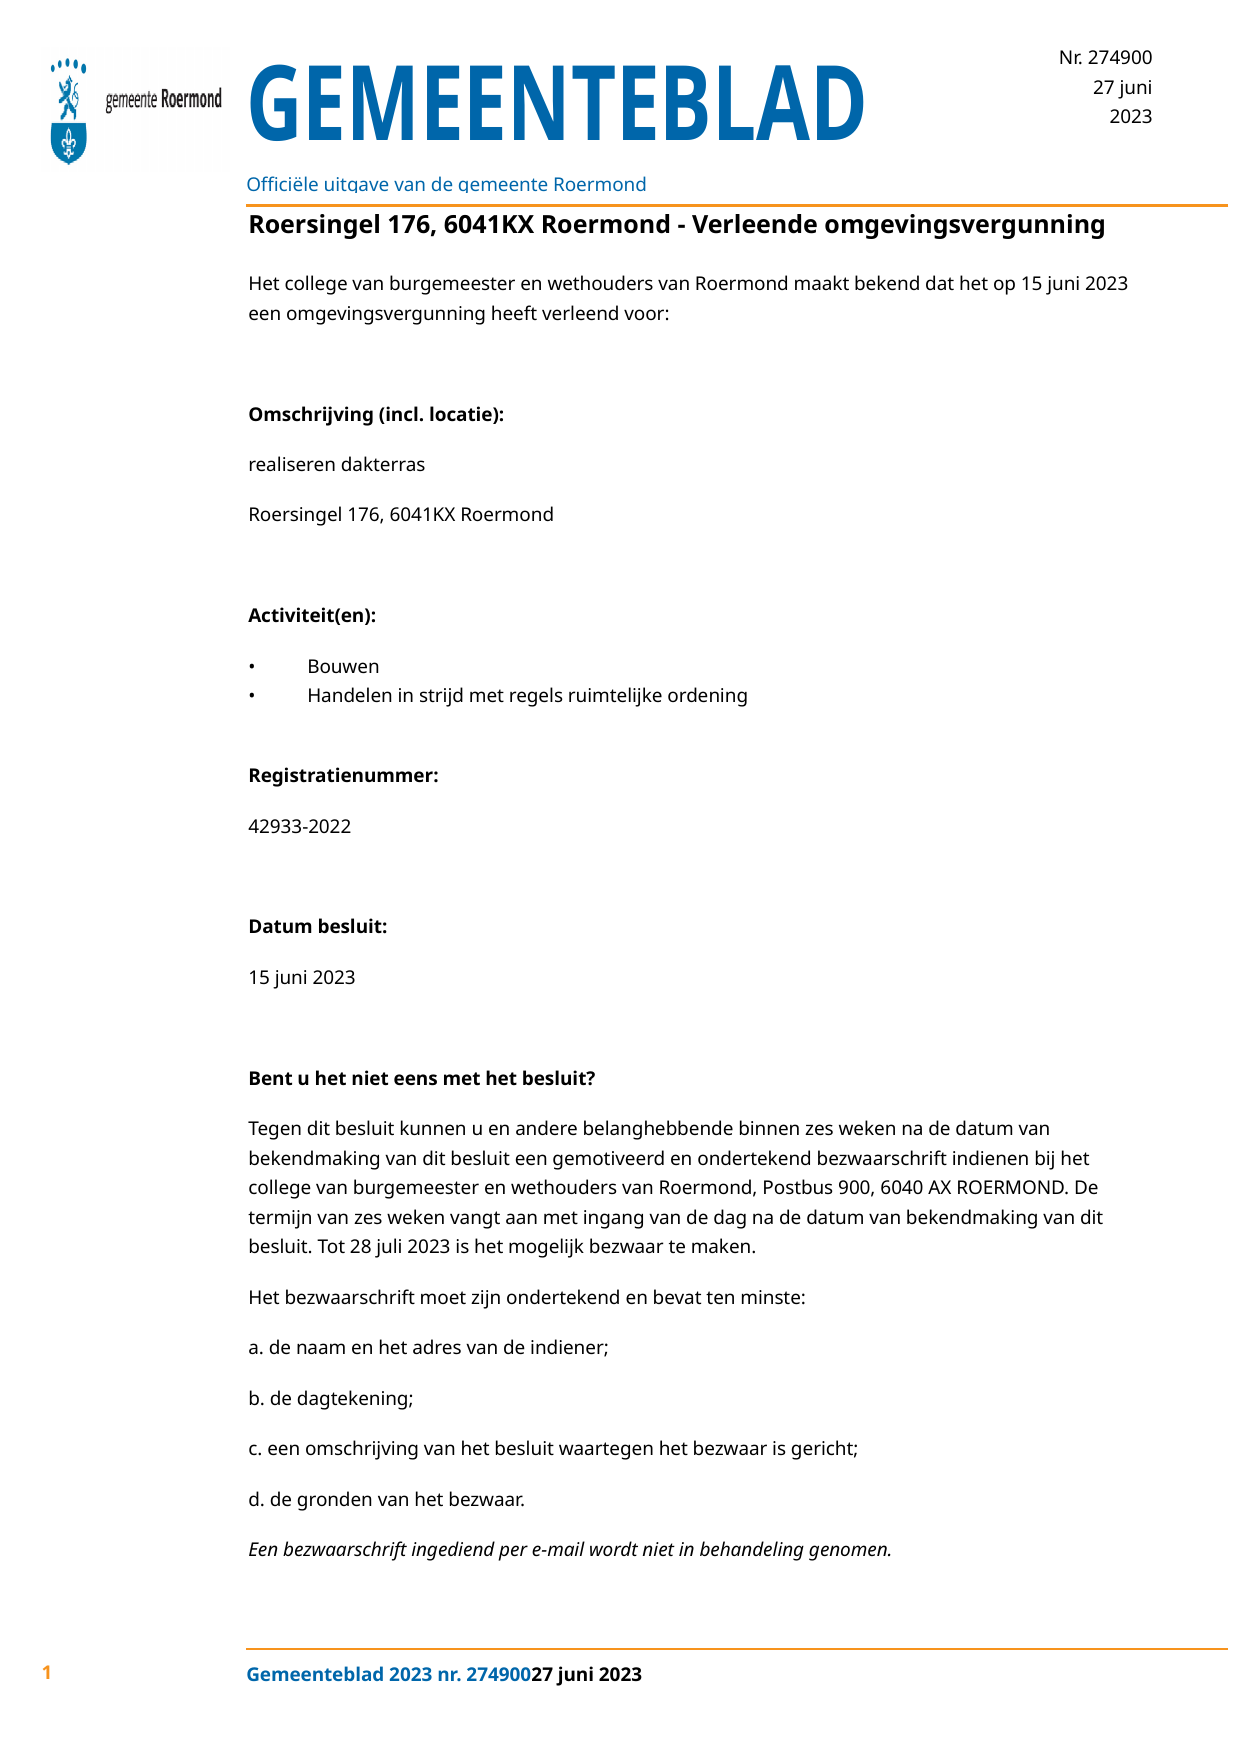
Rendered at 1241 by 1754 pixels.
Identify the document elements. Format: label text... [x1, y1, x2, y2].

text Registratienummer: [248, 762, 1152, 788]
list Handelen in strijd met regels ruimtelijke ordening [248, 682, 1152, 708]
text c. een omschrijving van het besluit waartegen het bezwaar is gericht; [248, 1435, 1152, 1461]
text 42933-2022 [248, 813, 1152, 838]
picture [41, 47, 231, 172]
text Het college van burgemeester en wethouders van Roermond maakt bekend dat het op 15 juni 2023 een omgevingsvergunning heeft verleend voor: [248, 270, 1152, 326]
text Tegen dit besluit kunnen u en andere belanghebbende binnen zes weken na de datum van bekendmaking van dit besluit een gemotiveerd en ondertekend bezwaarschrift indienen bij het college van burgemeester en wethouders van Roermond, Postbus 900, 6040 AX ROERMOND. De termijn van zes weken vangt aan met ingang van de dag na de datum van bekendmaking van dit besluit. Tot 28 juli 2023 is het mogelijk bezwaar te maken. [248, 1115, 1152, 1259]
text Activiteit(en): [248, 602, 1152, 628]
text realiseren dakterras [248, 451, 1152, 477]
text Een bezwaarschrift ingediend per e-mail wordt niet in behandeling genomen. [248, 1536, 1152, 1562]
text Datum besluit: [248, 914, 1152, 939]
text Omschrijving (incl. locatie): [248, 401, 1152, 426]
text Het bezwaarschrift moet zijn ondertekend en bevat ten minste: [248, 1284, 1152, 1310]
list Bouwen [248, 653, 1152, 678]
text 15 juni 2023 [248, 964, 1152, 990]
text d. de gronden van het bezwaar. [248, 1486, 1152, 1511]
text Roersingel 176, 6041KX Roermond - Verleende omgevingsvergunning [248, 207, 1152, 241]
text b. de dagtekening; [248, 1385, 1152, 1411]
text a. de naam en het adres van de indiener; [248, 1334, 1152, 1360]
text Bent u het niet eens met het besluit? [248, 1065, 1152, 1091]
text Roersingel 176, 6041KX Roermond [248, 502, 1152, 527]
